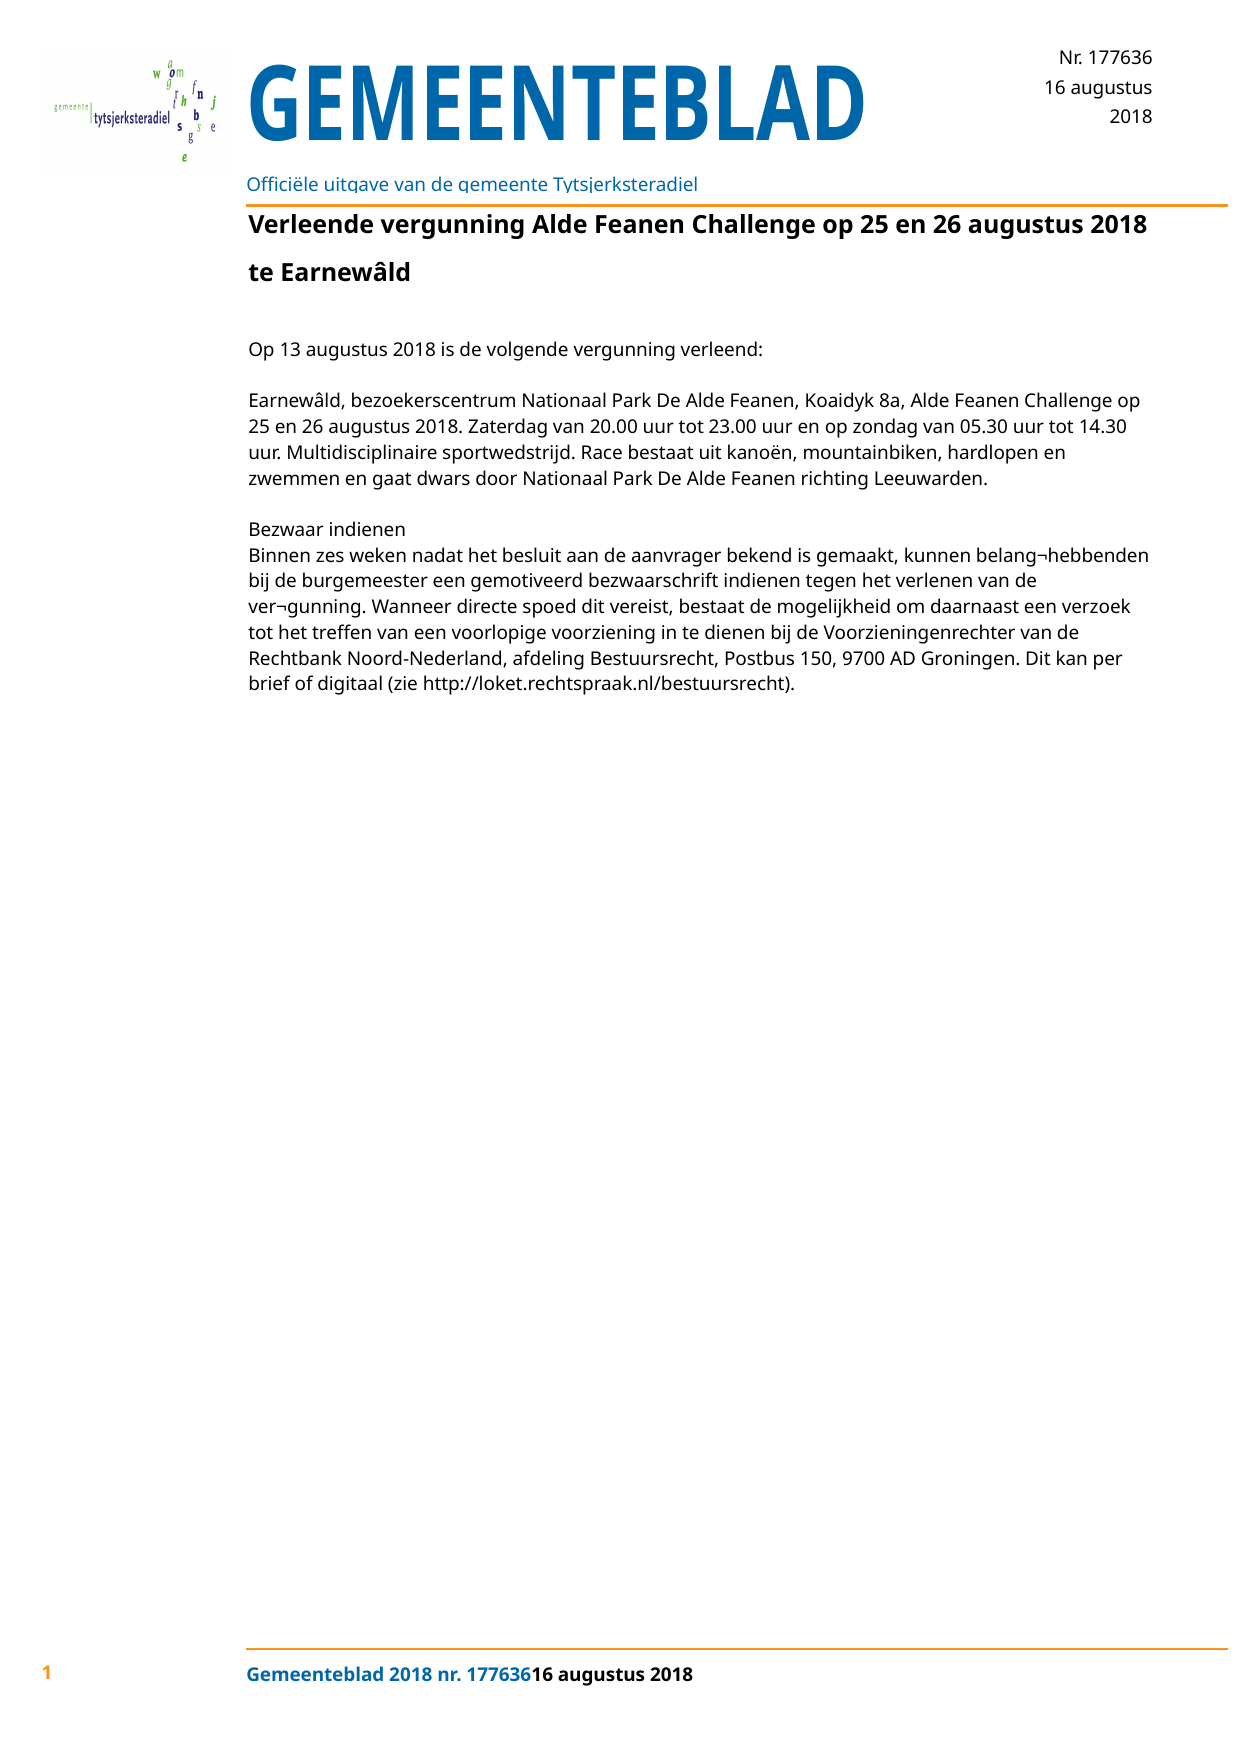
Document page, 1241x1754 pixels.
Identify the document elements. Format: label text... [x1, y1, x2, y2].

picture [41, 47, 231, 172]
text Earnewâld, bezoekerscentrum Nationaal Park De Alde Feanen, Koaidyk 8a, Alde Feanen Challenge op 25 en 26 augustus 2018. Zaterdag van 20.00 uur tot 23.00 uur en op zondag van 05.30 uur tot 14.30 uur. Multidisciplinaire sportwedstrijd. Race bestaat uit kanoën, mountainbiken, hardlopen en zwemmen en gaat dwars door Nationaal Park De Alde Feanen richting Leeuwarden. [248, 388, 1152, 491]
text Bezwaar indienen [248, 516, 1152, 542]
text Op 13 augustus 2018 is de volgende vergunning verleend: [248, 336, 1152, 362]
text Verleende vergunning Alde Feanen Challenge op 25 en 26 augustus 2018 te Earnewâld [248, 207, 1152, 288]
text Binnen zes weken nadat het besluit aan de aanvrager bekend is gemaakt, kunnen belang¬hebbenden bij de burgemeester een gemotiveerd bezwaarschrift indienen tegen het verlenen van de ver¬gunning. Wanneer directe spoed dit vereist, bestaat de mogelijkheid om daarnaast een verzoek tot het treffen van een voorlopige voorziening in te dienen bij de Voorzieningenrechter van de Rechtbank Noord-Nederland, afdeling Bestuursrecht, Postbus 150, 9700 AD Groningen. Dit kan per brief of digitaal (zie http://loket.rechtspraak.nl/bestuursrecht). [248, 542, 1152, 696]
